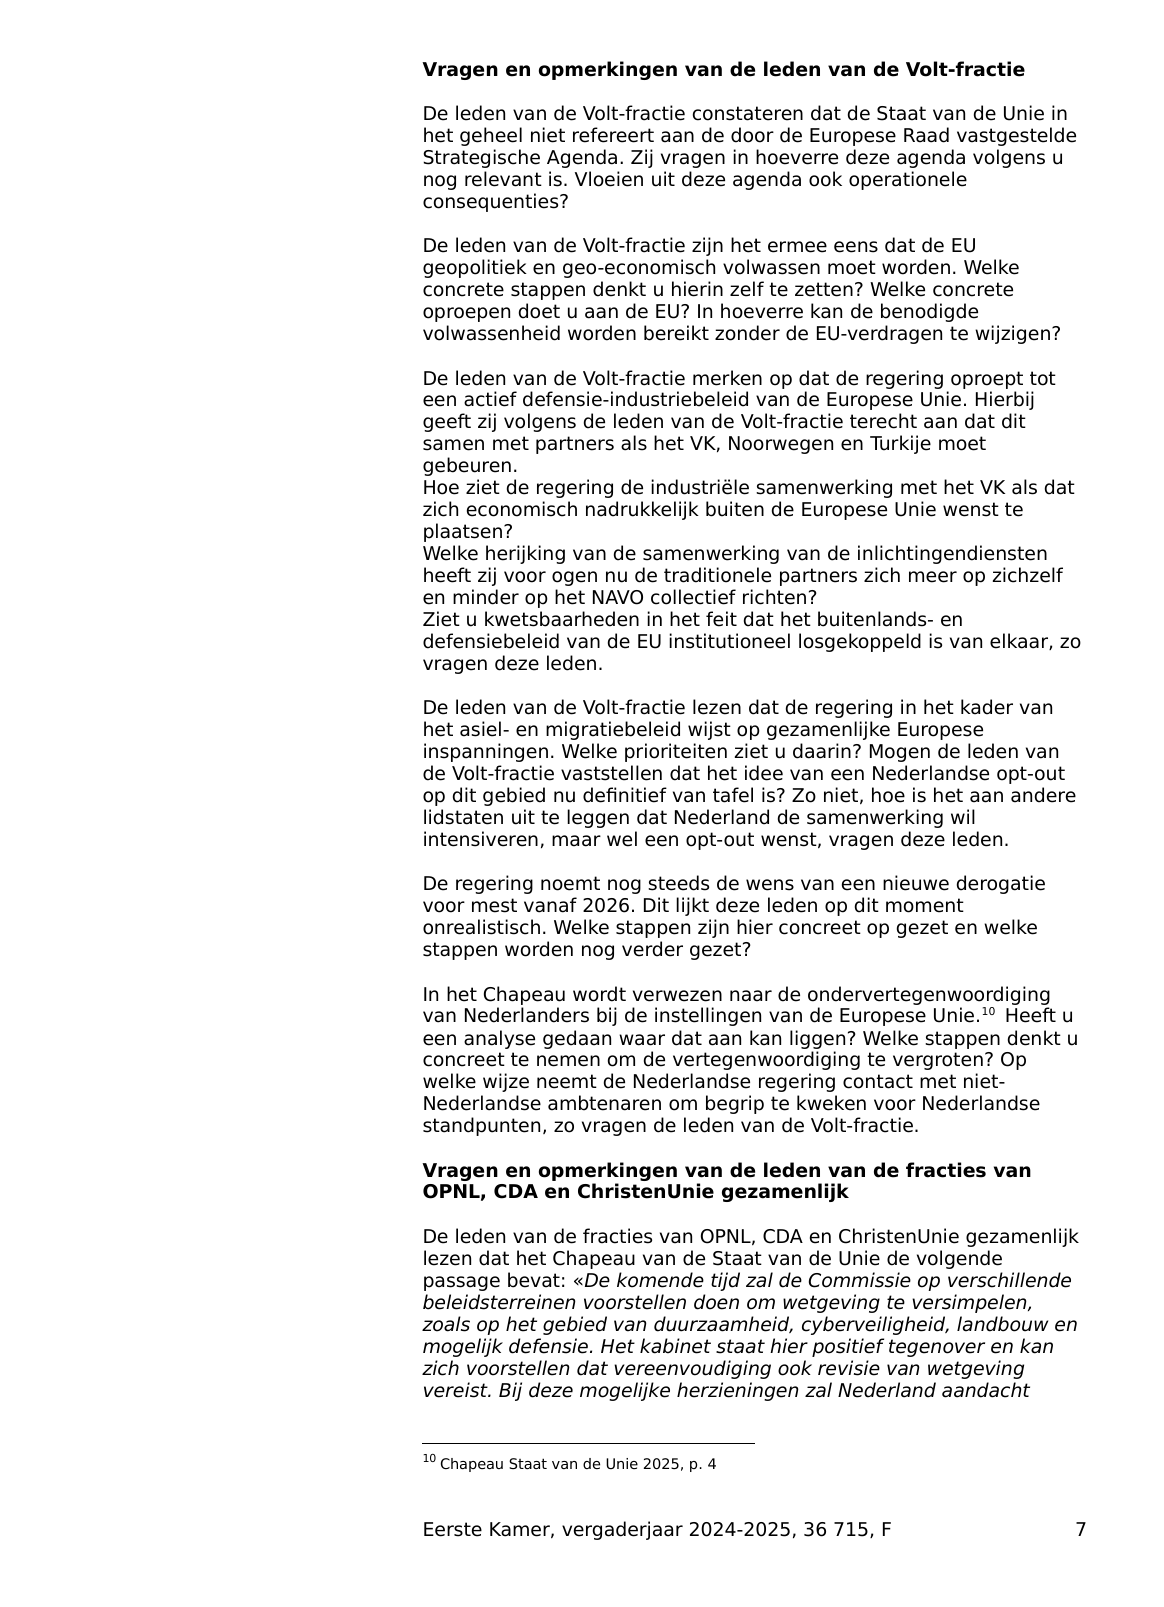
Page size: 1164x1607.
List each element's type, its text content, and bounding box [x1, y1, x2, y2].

text De leden van de Volt-fractie merken op dat de regering oproept tot een actief defensie-industriebeleid van de Europese Unie. Hierbij geeft zij volgens de leden van de Volt-fractie terecht aan dat dit samen met partners als het VK, Noorwegen en Turkije moet gebeuren. [422, 367, 1087, 477]
text De leden van de Volt-fractie zijn het ermee eens dat de EU geopolitiek en geo-economisch volwassen moet worden. Welke concrete stappen denkt u hierin zelf te zetten? Welke concrete oproepen doet u aan de EU? In hoeverre kan de benodigde volwassenheid worden bereikt zonder de EU-verdragen te wijzigen? [422, 235, 1087, 345]
text De leden van de Volt-fractie lezen dat de regering in het kader van het asiel- en migratiebeleid wijst op gezamenlijke Europese inspanningen. Welke prioriteiten ziet u daarin? Mogen de leden van de Volt-fractie vaststellen dat het idee van een Nederlandse opt-out op dit gebied nu definitief van tafel is? Zo niet, hoe is het aan andere lidstaten uit te leggen dat Nederland de samenwerking wil intensiveren, maar wel een opt-out wenst, vragen deze leden. [422, 697, 1087, 851]
text Hoe ziet de regering de industriële samenwerking met het VK als dat zich economisch nadrukkelijk buiten de Europese Unie wenst te plaatsen? [422, 477, 1087, 543]
text De leden van de Volt-fractie constateren dat de Staat van de Unie in het geheel niet refereert aan de door de Europese Raad vastgestelde Strategische Agenda. Zij vragen in hoeverre deze agenda volgens u nog relevant is. Vloeien uit deze agenda ook operationele consequenties? [422, 103, 1087, 213]
text Ziet u kwetsbaarheden in het feit dat het buitenlands- en defensiebeleid van de EU institutioneel losgekoppeld is van elkaar, zo vragen deze leden. [422, 609, 1087, 675]
text De regering noemt nog steeds de wens van een nieuwe derogatie voor mest vanaf 2026. Dit lijkt deze leden op dit moment onrealistisch. Welke stappen zijn hier concreet op gezet en welke stappen worden nog verder gezet? [422, 873, 1087, 961]
text In het Chapeau wordt verwezen naar de ondervertegenwoordiging van Nederlanders bij de instellingen van de Europese Unie. Heeft u een analyse gedaan waar dat aan kan liggen? Welke stappen denkt u concreet te nemen om de vertegenwoordiging te vergroten? Op welke wijze neemt de Nederlandse regering contact met niet-Nederlandse ambtenaren om begrip te kweken voor Nederlandse standpunten, zo vragen de leden van de Volt-fractie. [422, 983, 1087, 1137]
text Chapeau Staat van de Unie 2025, p. 4 [422, 1452, 1087, 1474]
text De leden van de fracties van OPNL, CDA en ChristenUnie gezamenlijk lezen dat het Chapeau van de Staat van de Unie de volgende passage bevat: «De komende tijd zal de Commissie op verschillende beleidsterreinen voorstellen doen om wetgeving te versimpelen, zoals op het gebied van duurzaamheid, cyberveiligheid, landbouw en mogelijk defensie. Het kabinet staat hier positief tegenover en kan zich voorstellen dat vereenvoudiging ook revisie van wetgeving vereist. Bij deze mogelijke herzieningen zal Nederland aandacht [422, 1226, 1087, 1401]
text Welke herijking van de samenwerking van de inlichtingendiensten heeft zij voor ogen nu de traditionele partners zich meer op zichzelf en minder op het NAVO collectief richten? [422, 543, 1087, 609]
subtitle Vragen en opmerkingen van de leden van de Volt-fractie [422, 59, 1087, 81]
subtitle Vragen en opmerkingen van de leden van de fracties van OPNL, CDA en ChristenUnie gezamenlijk [422, 1159, 1087, 1203]
